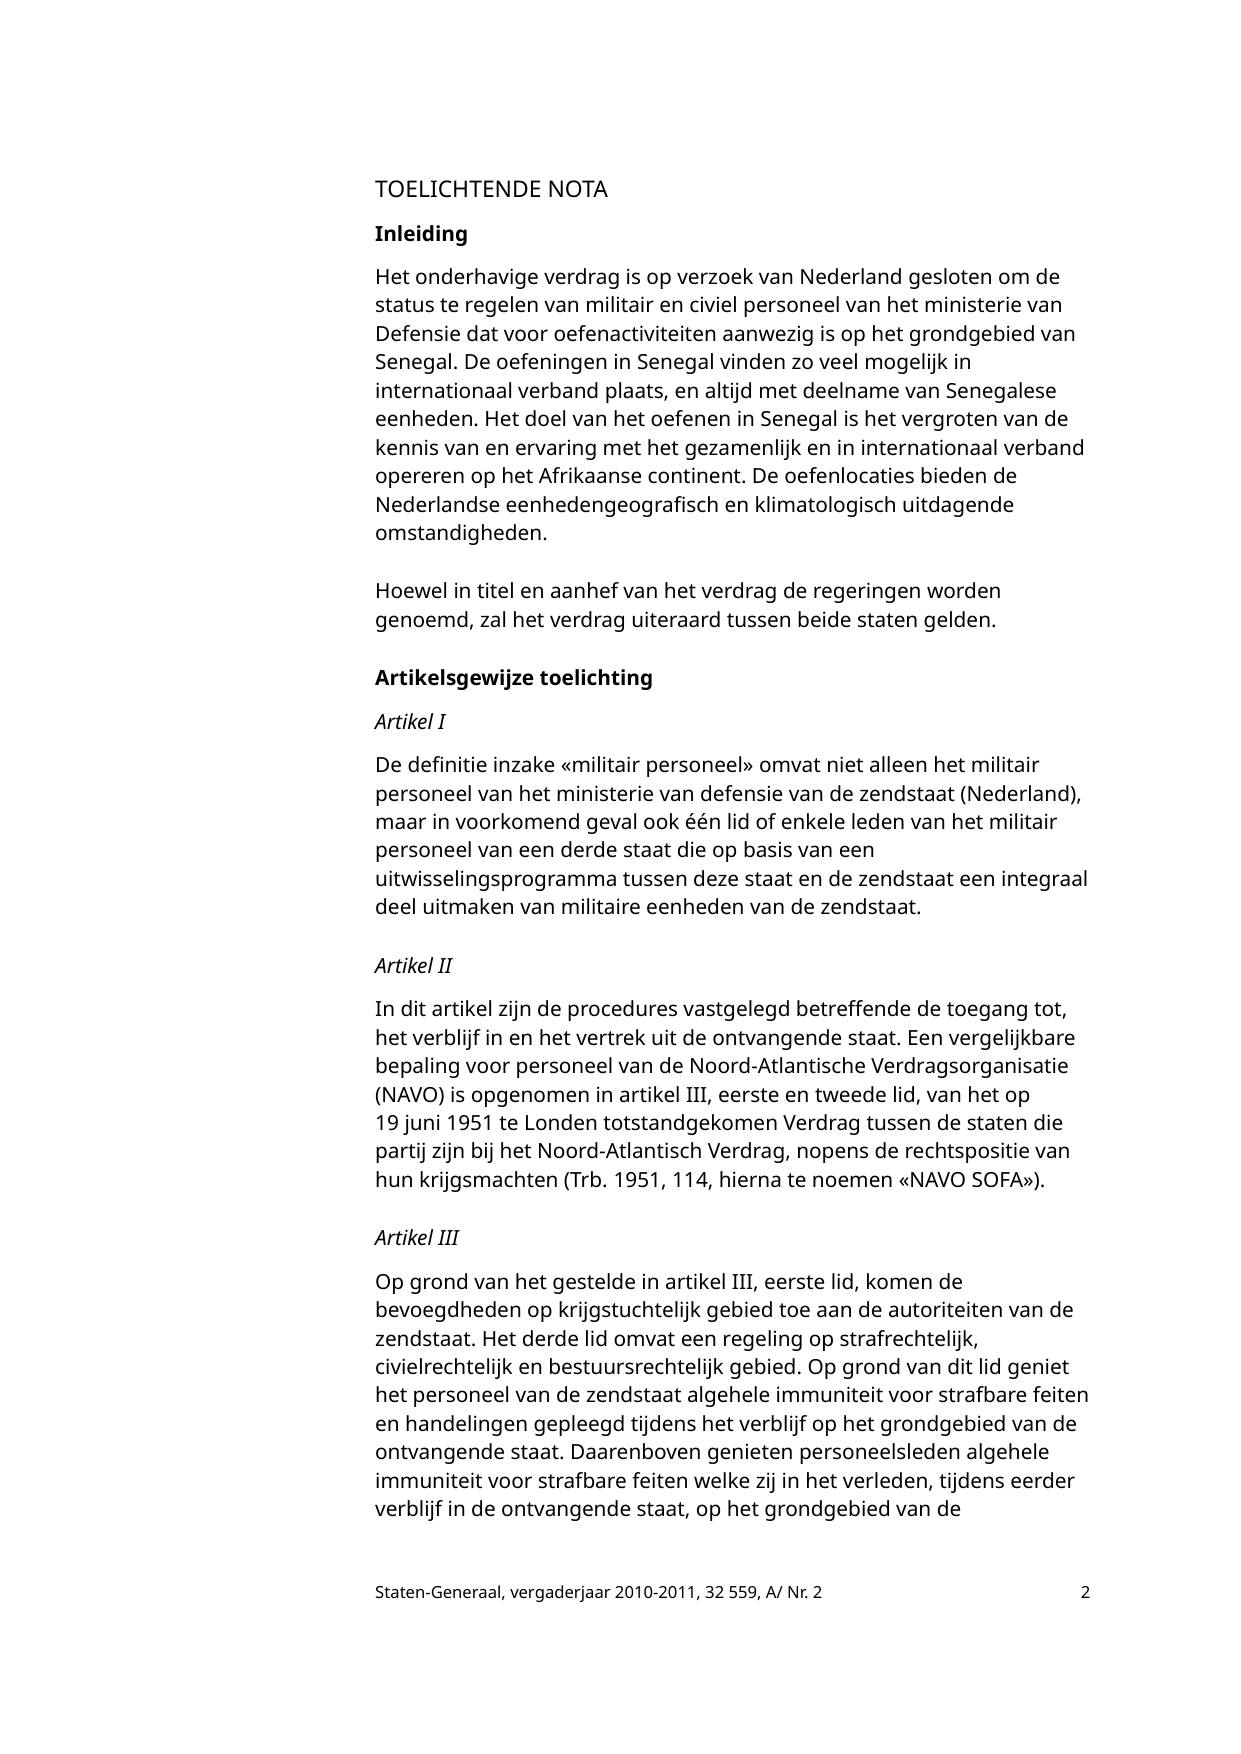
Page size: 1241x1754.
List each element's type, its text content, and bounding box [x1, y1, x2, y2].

text Op grond van het gestelde in artikel III, eerste lid, komen de bevoegdheden op krijgstuchtelijk gebied toe aan de autoriteiten van de zendstaat. Het derde lid omvat een regeling op strafrechtelijk, civielrechtelijk en bestuursrechtelijk gebied. Op grond van dit lid geniet het personeel van de zendstaat algehele immuniteit voor strafbare feiten en handelingen gepleegd tijdens het verblijf op het grondgebied van de ontvangende staat. Daarenboven genieten personeelsleden algehele immuniteit voor strafbare feiten welke zij in het verleden, tijdens eerder verblijf in de ontvangende staat, op het grondgebied van de [375, 1267, 1090, 1523]
text Artikel II [375, 951, 1090, 979]
text Artikel III [375, 1223, 1090, 1252]
subtitle TOELICHTENDE NOTA [375, 172, 1090, 204]
text Inleiding [375, 219, 1090, 247]
text Artikelsgewijze toelichting [375, 663, 1090, 692]
text Hoewel in titel en aanhef van het verdrag de regeringen worden genoemd, zal het verdrag uiteraard tussen beide staten gelden. [375, 577, 1090, 633]
text De definitie inzake «militair personeel» omvat niet alleen het militair personeel van het ministerie van defensie van de zendstaat (Nederland), maar in voorkomend geval ook één lid of enkele leden van het militair personeel van een derde staat die op basis van een uitwisselingsprogramma tussen deze staat en de zendstaat een integraal deel uitmaken van militaire eenheden van de zendstaat. [375, 750, 1090, 921]
text Artikel I [375, 707, 1090, 735]
text In dit artikel zijn de procedures vastgelegd betreffende de toegang tot, het verblijf in en het vertrek uit de ontvangende staat. Een vergelijkbare bepaling voor personeel van de Noord-Atlantische Verdragsorganisatie (NAVO) is opgenomen in artikel III, eerste en tweede lid, van het op 19 juni 1951 te Londen totstandgekomen Verdrag tussen de staten die partij zijn bij het Noord-Atlantisch Verdrag, nopens de rechtspositie van hun krijgsmachten (Trb. 1951, 114, hierna te noemen «NAVO SOFA»). [375, 994, 1090, 1193]
text Het onderhavige verdrag is op verzoek van Nederland gesloten om de status te regelen van militair en civiel personeel van het ministerie van Defensie dat voor oefenactiviteiten aanwezig is op het grondgebied van Senegal. De oefeningen in Senegal vinden zo veel mogelijk in internationaal verband plaats, en altijd met deelname van Senegalese eenheden. Het doel van het oefenen in Senegal is het vergroten van de kennis van en ervaring met het gezamenlijk en in internationaal verband opereren op het Afrikaanse continent. De oefenlocaties bieden de Nederlandse eenhedengeografisch en klimatologisch uitdagende omstandigheden. [375, 262, 1090, 547]
